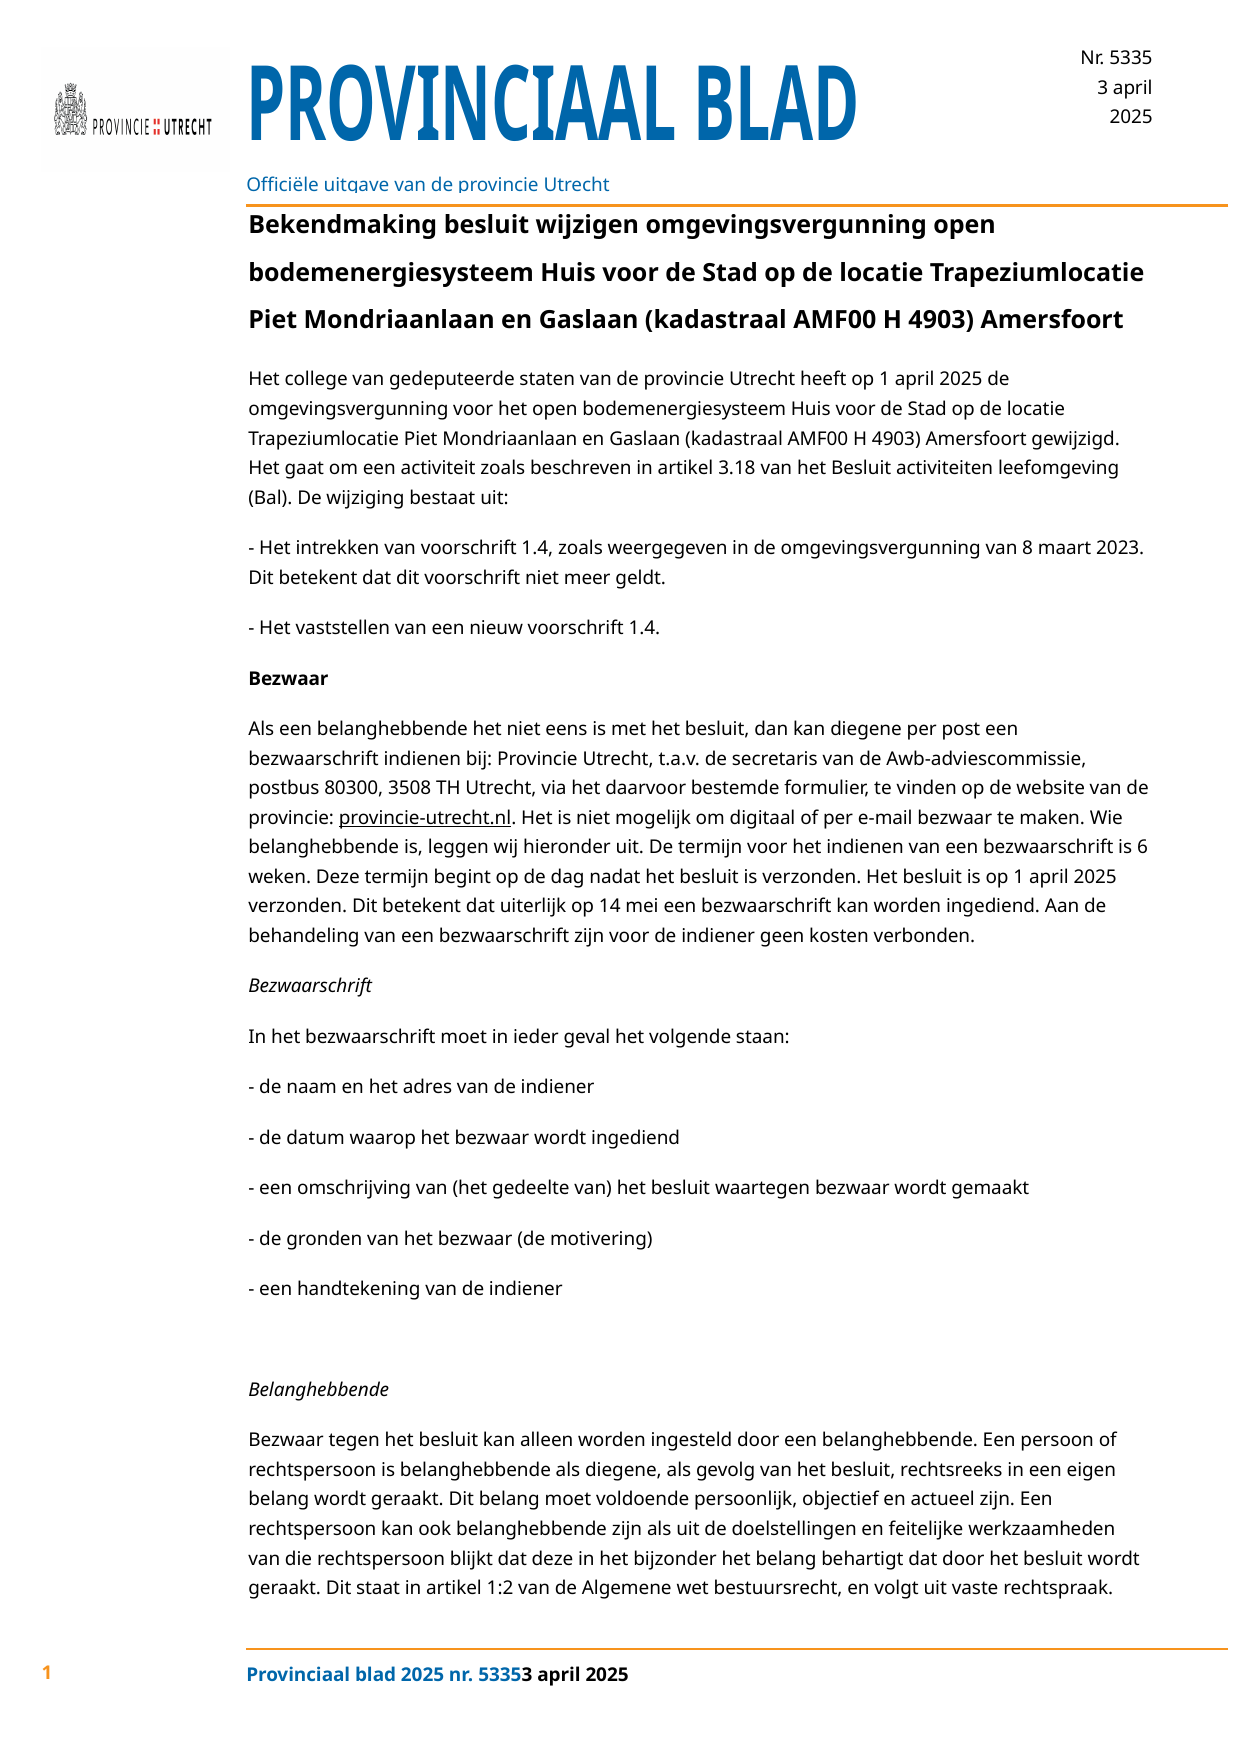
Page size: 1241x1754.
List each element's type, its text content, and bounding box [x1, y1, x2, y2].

text In het bezwaarschrift moet in ieder geval het volgende staan: [248, 1023, 1152, 1049]
text Bezwaarschrift [248, 973, 1152, 998]
text - een handtekening van de indiener [248, 1275, 1152, 1301]
text - de gronden van het bezwaar (de motivering) [248, 1225, 1152, 1250]
text Het college van gedeputeerde staten van de provincie Utrecht heeft op 1 april 2025 de omgevingsvergunning voor het open bodemenergiesysteem Huis voor de Stad op de locatie Trapeziumlocatie Piet Mondriaanlaan en Gaslaan (kadastraal AMF00 H 4903) Amersfoort gewijzigd. Het gaat om een activiteit zoals beschreven in artikel 3.18 van het Besluit activiteiten leefomgeving (Bal). De wijziging bestaat uit: [248, 366, 1152, 509]
text Als een belanghebbende het niet eens is met het besluit, dan kan diegene per post een bezwaarschrift indienen bij: Provincie Utrecht, t.a.v. de secretaris van de Awb-adviescommissie, postbus 80300, 3508 TH Utrecht, via het daarvoor bestemde formulier, te vinden op de website van de provincie: provincie-utrecht.nl. Het is niet mogelijk om digitaal of per e-mail bezwaar te maken. Wie belanghebbende is, leggen wij hieronder uit. De termijn voor het indienen van een bezwaarschrift is 6 weken. Deze termijn begint op de dag nadat het besluit is verzonden. Het besluit is op 1 april 2025 verzonden. Dit betekent dat uiterlijk op 14 mei een bezwaarschrift kan worden ingediend. Aan de behandeling van een bezwaarschrift zijn voor de indiener geen kosten verbonden. [248, 715, 1152, 948]
text Bezwaar [248, 665, 1152, 690]
text - de naam en het adres van de indiener [248, 1073, 1152, 1099]
text - een omschrijving van (het gedeelte van) het besluit waartegen bezwaar wordt gemaakt [248, 1174, 1152, 1200]
text - Het intrekken van voorschrift 1.4, zoals weergegeven in de omgevingsvergunning van 8 maart 2023. Dit betekent dat dit voorschrift niet meer geldt. [248, 534, 1152, 589]
text - Het vaststellen van een nieuw voorschrift 1.4. [248, 614, 1152, 640]
text - de datum waarop het bezwaar wordt ingediend [248, 1124, 1152, 1149]
text Bekendmaking besluit wijzigen omgevingsvergunning open bodemenergiesysteem Huis voor de Stad op de locatie Trapeziumlocatie Piet Mondriaanlaan en Gaslaan (kadastraal AMF00 H 4903) Amersfoort [248, 207, 1152, 336]
text Belanghebbende [248, 1376, 1152, 1402]
text Bezwaar tegen het besluit kan alleen worden ingesteld door een belanghebbende. Een persoon of rechtspersoon is belanghebbende als diegene, als gevolg van het besluit, rechtsreeks in een eigen belang wordt geraakt. Dit belang moet voldoende persoonlijk, objectief en actueel zijn. Een rechtspersoon kan ook belanghebbende zijn als uit de doelstellingen en feitelijke werkzaamheden van die rechtspersoon blijkt dat deze in het bijzonder het belang behartigt dat door het besluit wordt geraakt. Dit staat in artikel 1:2 van de Algemene wet bestuursrecht, en volgt uit vaste rechtspraak. [248, 1426, 1152, 1600]
picture [41, 47, 231, 172]
